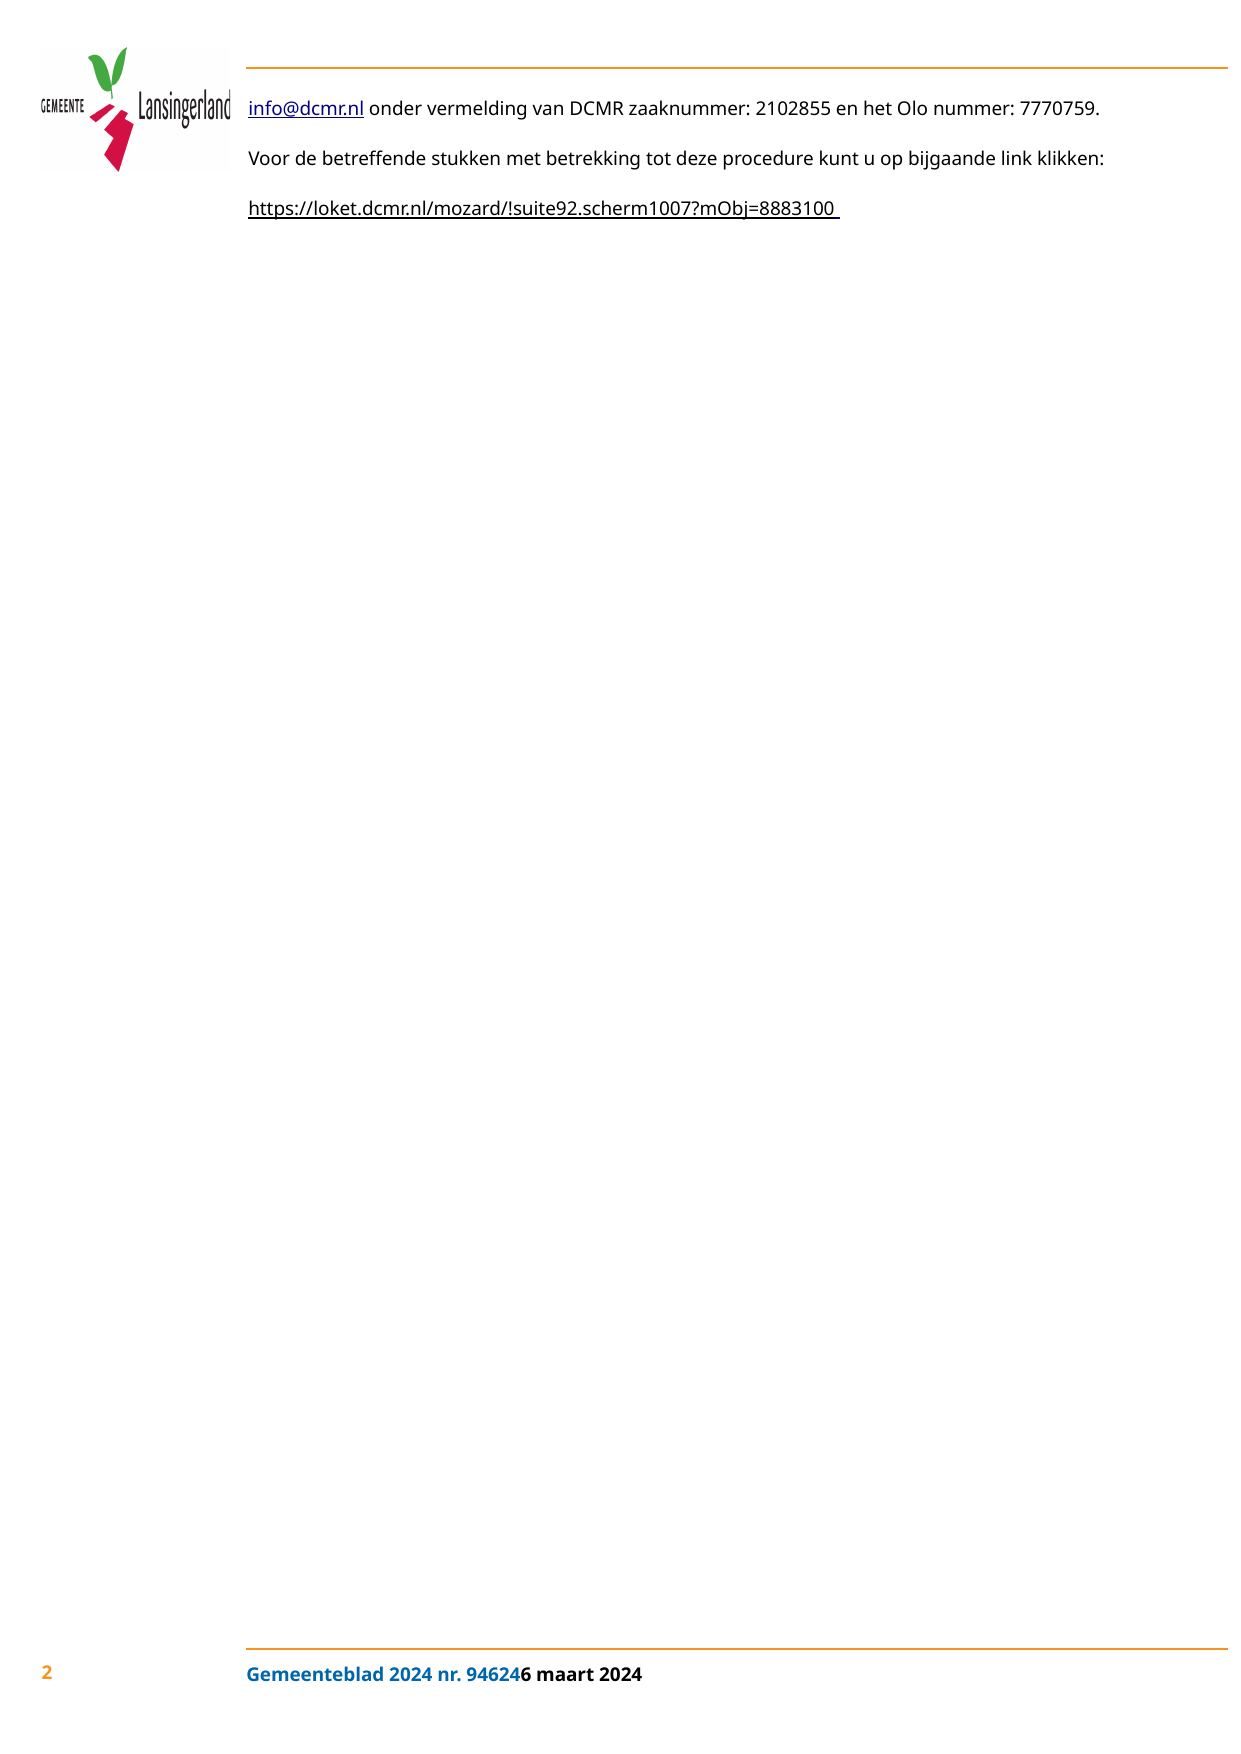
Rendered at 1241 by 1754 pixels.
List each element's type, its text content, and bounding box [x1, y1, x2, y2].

picture [41, 47, 231, 172]
text info@dcmr.nl onder vermelding van DCMR zaaknummer: 2102855 en het Olo nummer: 7770759. [248, 95, 1152, 121]
text Voor de betreffende stukken met betrekking tot deze procedure kunt u op bijgaande link klikken: [248, 145, 1152, 171]
text https://loket.dcmr.nl/mozard/!suite92.scherm1007?mObj=8883100 [248, 196, 1152, 221]
